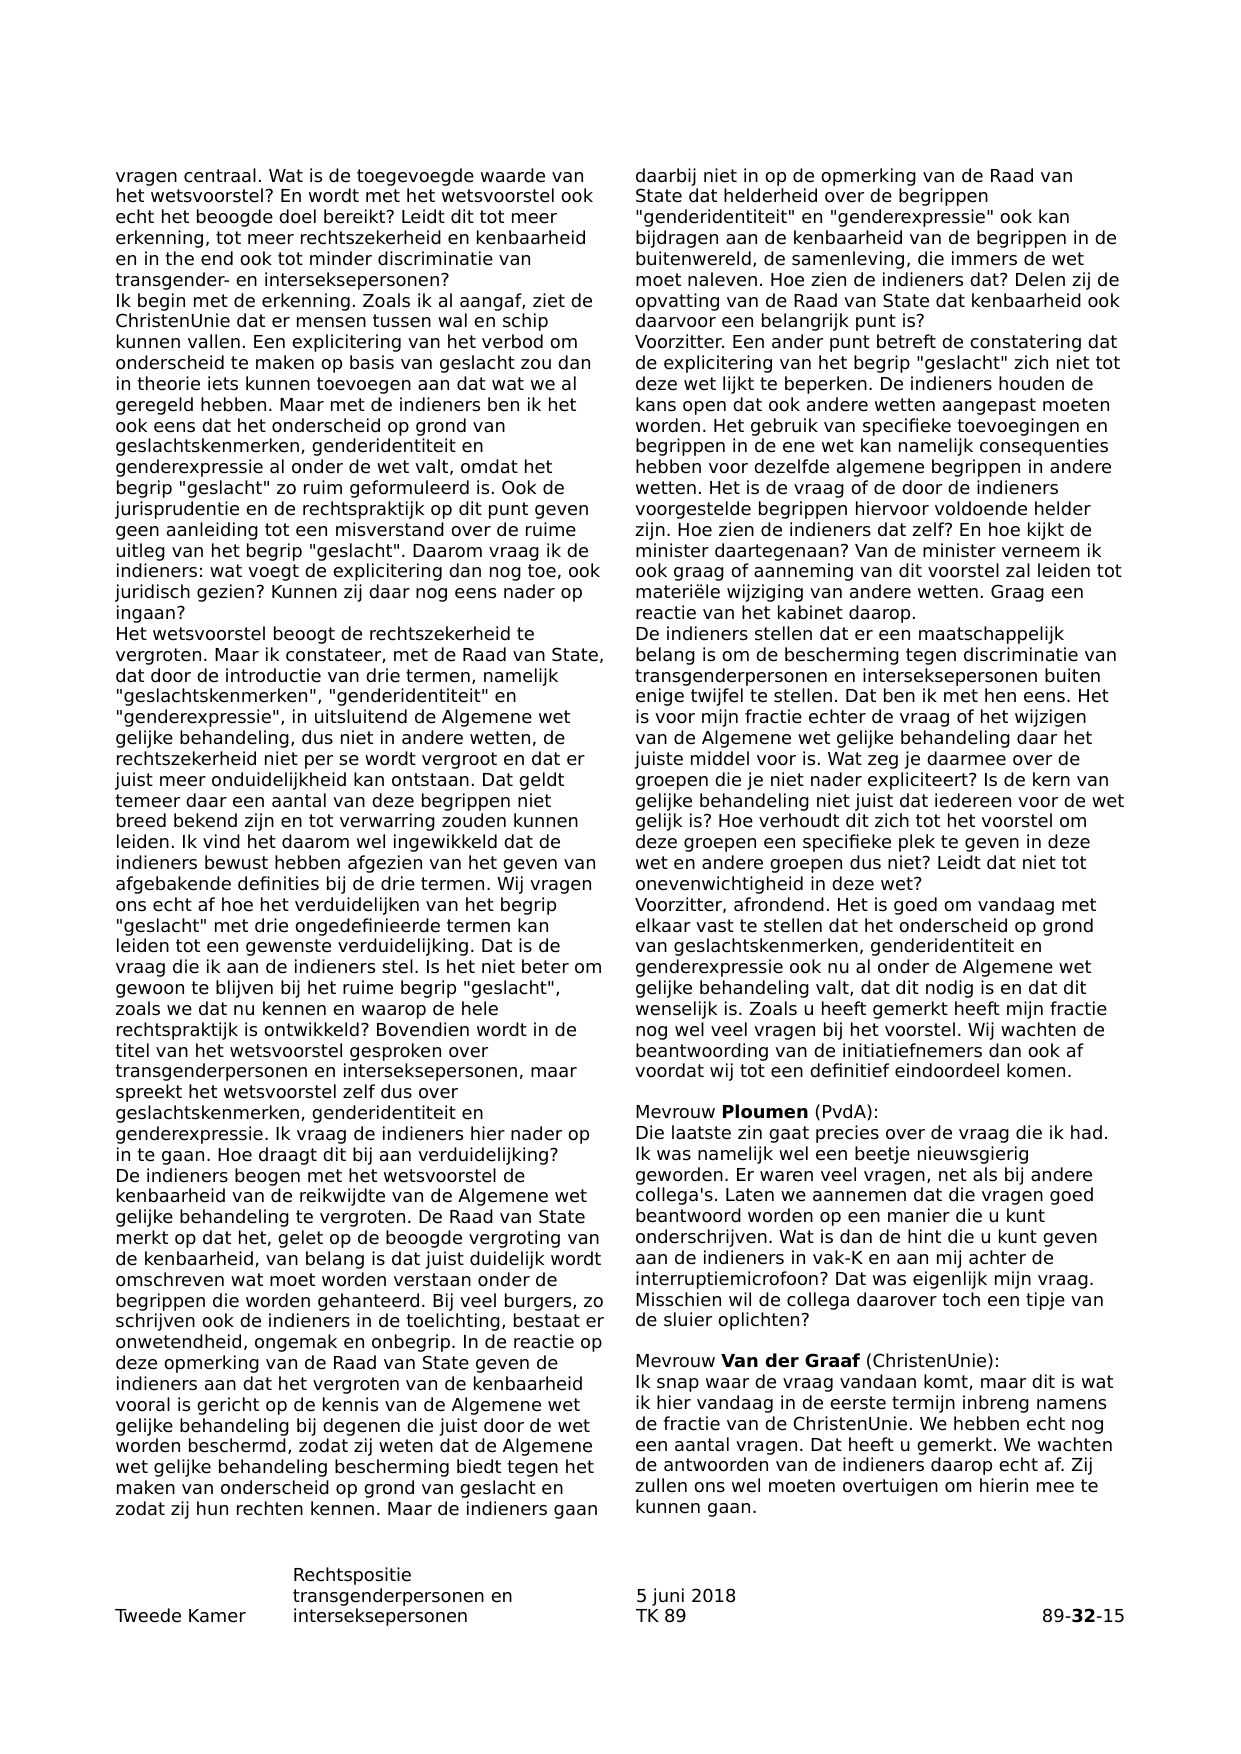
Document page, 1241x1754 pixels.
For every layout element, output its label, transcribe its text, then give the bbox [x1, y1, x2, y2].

text Mevrouw Van der Graaf (ChristenUnie): [635, 1351, 1125, 1372]
text Voorzitter. Een ander punt betreft de constatering dat de explicitering van het begrip "geslacht" zich niet tot deze wet lijkt te beperken. De indieners houden de kans open dat ook andere wetten aangepast moeten worden. Het gebruik van specifieke toevoegingen en begrippen in de ene wet kan namelijk consequenties hebben voor dezelfde algemene begrippen in andere wetten. Het is de vraag of de door de indieners voorgestelde begrippen hiervoor voldoende helder zijn. Hoe zien de indieners dat zelf? En hoe kijkt de minister daartegenaan? Van de minister verneem ik ook graag of aanneming van dit voorstel zal leiden tot materiële wijziging van andere wetten. Graag een reactie van het kabinet daarop. [635, 332, 1125, 624]
text vragen centraal. Wat is de toegevoegde waarde van het wetsvoorstel? En wordt met het wetsvoorstel ook echt het beoogde doel bereikt? Leidt dit tot meer erkenning, tot meer rechtszekerheid en kenbaarheid en in the end ook tot minder discriminatie van transgender- en interseksepersonen? [115, 165, 605, 290]
text daarbij niet in op de opmerking van de Raad van State dat helderheid over de begrippen "genderidentiteit" en "genderexpressie" ook kan bijdragen aan de kenbaarheid van de begrippen in de buitenwereld, de samenleving, die immers de wet moet naleven. Hoe zien de indieners dat? Delen zij de opvatting van de Raad van State dat kenbaarheid ook daarvoor een belangrijk punt is? [635, 165, 1125, 332]
text Het wetsvoorstel beoogt de rechtszekerheid te vergroten. Maar ik constateer, met de Raad van State, dat door de introductie van drie termen, namelijk "geslachtskenmerken", "genderidentiteit" en "genderexpressie", in uitsluitend de Algemene wet gelijke behandeling, dus niet in andere wetten, de rechtszekerheid niet per se wordt vergroot en dat er juist meer onduidelijkheid kan ontstaan. Dat geldt temeer daar een aantal van deze begrippen niet breed bekend zijn en tot verwarring zouden kunnen leiden. Ik vind het daarom wel ingewikkeld dat de indieners bewust hebben afgezien van het geven van afgebakende definities bij de drie termen. Wij vragen ons echt af hoe het verduidelijken van het begrip "geslacht" met drie ongedefinieerde termen kan leiden tot een gewenste verduidelijking. Dat is de vraag die ik aan de indieners stel. Is het niet beter om gewoon te blijven bij het ruime begrip "geslacht", zoals we dat nu kennen en waarop de hele rechtspraktijk is ontwikkeld? Bovendien wordt in de titel van het wetsvoorstel gesproken over transgenderpersonen en interseksepersonen, maar spreekt het wetsvoorstel zelf dus over geslachtskenmerken, genderidentiteit en genderexpressie. Ik vraag de indieners hier nader op in te gaan. Hoe draagt dit bij aan verduidelijking? [115, 624, 605, 1165]
text De indieners stellen dat er een maatschappelijk belang is om de bescherming tegen discriminatie van transgenderpersonen en interseksepersonen buiten enige twijfel te stellen. Dat ben ik met hen eens. Het is voor mijn fractie echter de vraag of het wijzigen van de Algemene wet gelijke behandeling daar het juiste middel voor is. Wat zeg je daarmee over de groepen die je niet nader expliciteert? Is de kern van gelijke behandeling niet juist dat iedereen voor de wet gelijk is? Hoe verhoudt dit zich tot het voorstel om deze groepen een specifieke plek te geven in deze wet en andere groepen dus niet? Leidt dat niet tot onevenwichtigheid in deze wet? [635, 624, 1125, 894]
text De indieners beogen met het wetsvoorstel de kenbaarheid van de reikwijdte van de Algemene wet gelijke behandeling te vergroten. De Raad van State merkt op dat het, gelet op de beoogde vergroting van de kenbaarheid, van belang is dat juist duidelijk wordt omschreven wat moet worden verstaan onder de begrippen die worden gehanteerd. Bij veel burgers, zo schrijven ook de indieners in de toelichting, bestaat er onwetendheid, ongemak en onbegrip. In de reactie op deze opmerking van de Raad van State geven de indieners aan dat het vergroten van de kenbaarheid vooral is gericht op de kennis van de Algemene wet gelijke behandeling bij degenen die juist door de wet worden beschermd, zodat zij weten dat de Algemene wet gelijke behandeling bescherming biedt tegen het maken van onderscheid op grond van geslacht en zodat zij hun rechten kennen. Maar de indieners gaan [115, 1165, 605, 1519]
text Ik begin met de erkenning. Zoals ik al aangaf, ziet de ChristenUnie dat er mensen tussen wal en schip kunnen vallen. Een explicitering van het verbod om onderscheid te maken op basis van geslacht zou dan in theorie iets kunnen toevoegen aan dat wat we al geregeld hebben. Maar met de indieners ben ik het ook eens dat het onderscheid op grond van geslachtskenmerken, genderidentiteit en genderexpressie al onder de wet valt, omdat het begrip "geslacht" zo ruim geformuleerd is. Ook de jurisprudentie en de rechtspraktijk op dit punt geven geen aanleiding tot een misverstand over de ruime uitleg van het begrip "geslacht". Daarom vraag ik de indieners: wat voegt de explicitering dan nog toe, ook juridisch gezien? Kunnen zij daar nog eens nader op ingaan? [115, 290, 605, 624]
text Voorzitter, afrondend. Het is goed om vandaag met elkaar vast te stellen dat het onderscheid op grond van geslachtskenmerken, genderidentiteit en genderexpressie ook nu al onder de Algemene wet gelijke behandeling valt, dat dit nodig is en dat dit wenselijk is. Zoals u heeft gemerkt heeft mijn fractie nog wel veel vragen bij het voorstel. Wij wachten de beantwoording van de initiatiefnemers dan ook af voordat wij tot een definitief eindoordeel komen. [635, 894, 1125, 1082]
text Mevrouw Ploumen (PvdA): [635, 1102, 1125, 1123]
text Ik snap waar de vraag vandaan komt, maar dit is wat ik hier vandaag in de eerste termijn inbreng namens de fractie van de ChristenUnie. We hebben echt nog een aantal vragen. Dat heeft u gemerkt. We wachten de antwoorden van de indieners daarop echt af. Zij zullen ons wel moeten overtuigen om hierin mee te kunnen gaan. [635, 1372, 1125, 1518]
text Die laatste zin gaat precies over de vraag die ik had. Ik was namelijk wel een beetje nieuwsgierig geworden. Er waren veel vragen, net als bij andere collega's. Laten we aannemen dat die vragen goed beantwoord worden op een manier die u kunt onderschrijven. Wat is dan de hint die u kunt geven aan de indieners in vak-K en aan mij achter de interruptiemicrofoon? Dat was eigenlijk mijn vraag. Misschien wil de collega daarover toch een tipje van de sluier oplichten? [635, 1123, 1125, 1331]
